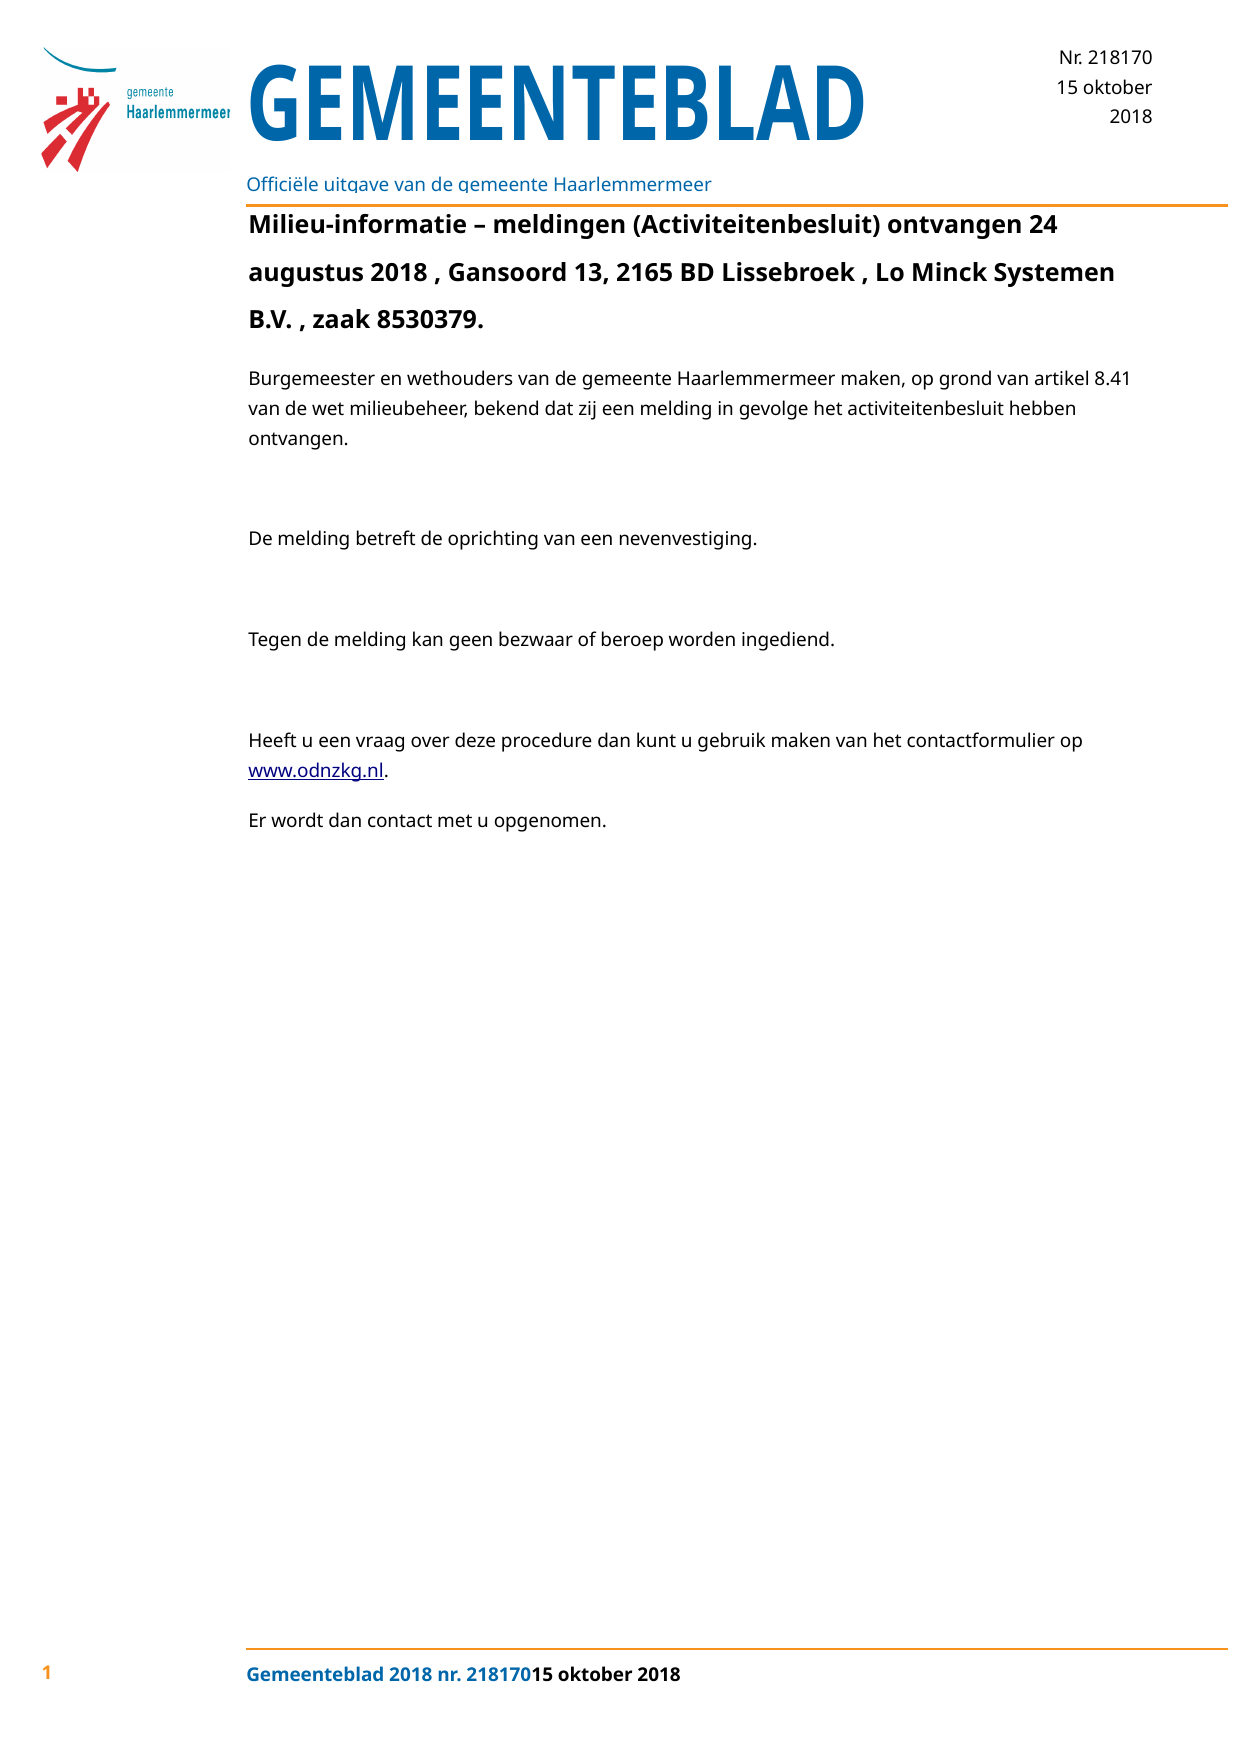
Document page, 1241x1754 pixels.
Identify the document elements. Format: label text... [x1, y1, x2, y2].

text Burgemeester en wethouders van de gemeente Haarlemmermeer maken, op grond van artikel 8.41 van de wet milieubeheer, bekend dat zij een melding in gevolge het activiteitenbesluit hebben ontvangen. [248, 366, 1152, 450]
text De melding betreft de oprichting van een nevenvestiging. [248, 526, 1152, 551]
text Er wordt dan contact met u opgenomen. [248, 807, 1152, 833]
text Tegen de melding kan geen bezwaar of beroep worden ingediend. [248, 626, 1152, 652]
text Milieu-informatie – meldingen (Activiteitenbesluit) ontvangen 24 augustus 2018 , Gansoord 13, 2165 BD Lissebroek , Lo Minck Systemen B.V. , zaak 8530379. [248, 207, 1152, 336]
text Heeft u een vraag over deze procedure dan kunt u gebruik maken van het contactformulier op www.odnzkg.nl. [248, 727, 1152, 782]
picture [41, 47, 231, 172]
